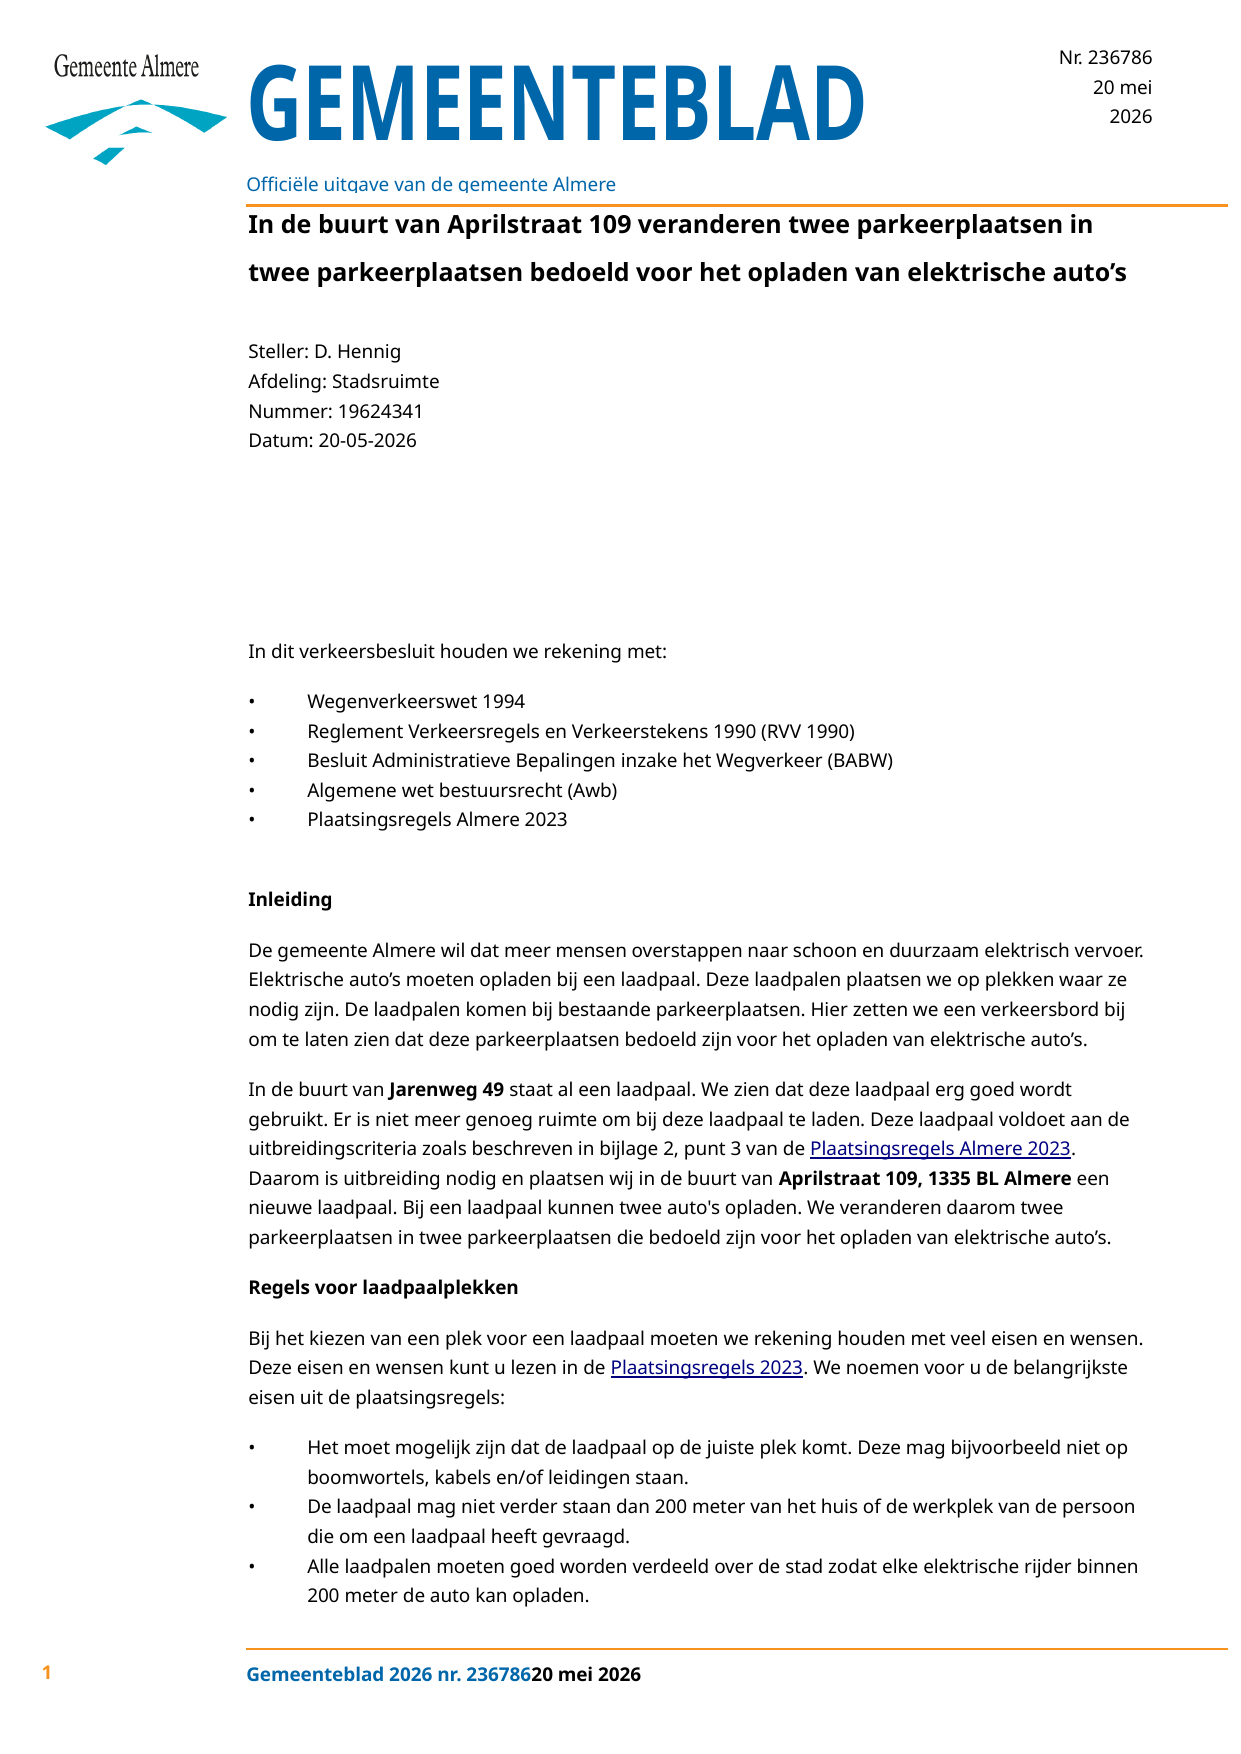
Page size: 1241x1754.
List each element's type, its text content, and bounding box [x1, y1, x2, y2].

text Steller: D. Hennig [248, 339, 1152, 364]
list Wegenverkeerswet 1994 [248, 688, 1152, 714]
text De gemeente Almere wil dat meer mensen overstappen naar schoon en duurzaam elektrisch vervoer. Elektrische auto’s moeten opladen bij een laadpaal. Deze laadpalen plaatsen we op plekken waar ze nodig zijn. De laadpalen komen bij bestaande parkeerplaatsen. Hier zetten we een verkeersbord bij om te laten zien dat deze parkeerplaatsen bedoeld zijn voor het opladen van elektrische auto’s. [248, 937, 1152, 1051]
list Het moet mogelijk zijn dat de laadpaal op de juiste plek komt. Deze mag bijvoorbeeld niet op boomwortels, kabels en/of leidingen staan. [248, 1434, 1152, 1490]
list Algemene wet bestuursrecht (Awb) [248, 777, 1152, 803]
text In de buurt van Jarenweg 49 staat al een laadpaal. We zien dat deze laadpaal erg goed wordt gebruikt. Er is niet meer genoeg ruimte om bij deze laadpaal te laden. Deze laadpaal voldoet aan de uitbreidingscriteria zoals beschreven in bijlage 2, punt 3 van de Plaatsingsregels Almere 2023. Daarom is uitbreiding nodig en plaatsen wij in de buurt van Aprilstraat 109, 1335 BL Almere een nieuwe laadpaal. Bij een laadpaal kunnen twee auto's opladen. We veranderen daarom twee parkeerplaatsen in twee parkeerplaatsen die bedoeld zijn voor het opladen van elektrische auto’s. [248, 1076, 1152, 1250]
list Plaatsingsregels Almere 2023 [248, 807, 1152, 832]
text Nummer: 19624341 [248, 398, 1152, 423]
text Regels voor laadpaalplekken [248, 1274, 1152, 1300]
text Bij het kiezen van een plek voor een laadpaal moeten we rekening houden met veel eisen en wensen. Deze eisen en wensen kunt u lezen in de Plaatsingsregels 2023. We noemen voor u de belangrijkste eisen uit de plaatsingsregels: [248, 1325, 1152, 1410]
list Alle laadpalen moeten goed worden verdeeld over de stad zodat elke elektrische rijder binnen 200 meter de auto kan opladen. [248, 1553, 1152, 1608]
text In dit verkeersbesluit houden we rekening met: [248, 638, 1152, 663]
text Afdeling: Stadsruimte [248, 368, 1152, 394]
list De laadpaal mag niet verder staan dan 200 meter van het huis of de werkplek van de persoon die om een laadpaal heeft gevraagd. [248, 1494, 1152, 1549]
list Besluit Administratieve Bepalingen inzake het Wegverkeer (BABW) [248, 747, 1152, 773]
picture [41, 47, 231, 172]
text Datum: 20-05-2026 [248, 427, 1152, 453]
text In de buurt van Aprilstraat 109 veranderen twee parkeerplaatsen in twee parkeerplaatsen bedoeld voor het opladen van elektrische auto’s [248, 207, 1152, 288]
text Inleiding [248, 887, 1152, 912]
list Reglement Verkeersregels en Verkeerstekens 1990 (RVV 1990) [248, 718, 1152, 743]
